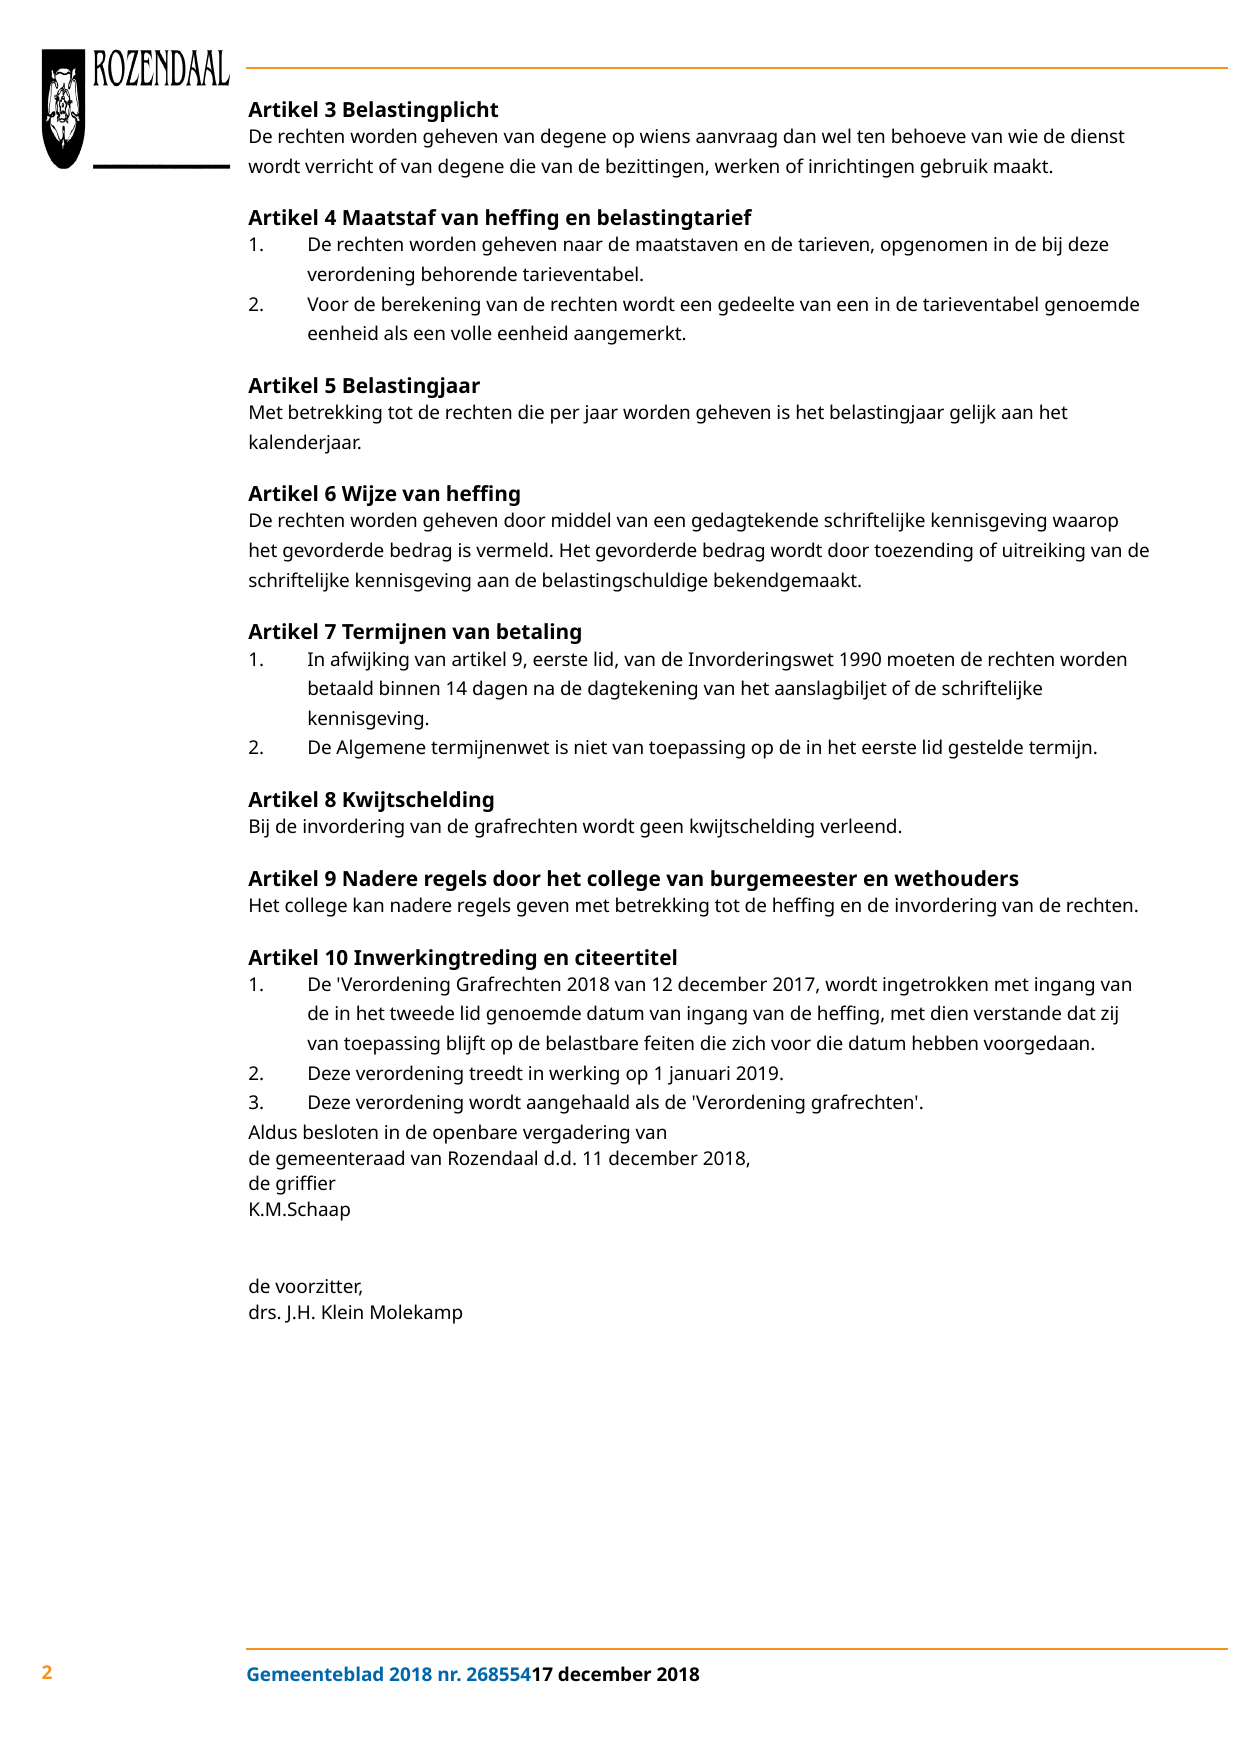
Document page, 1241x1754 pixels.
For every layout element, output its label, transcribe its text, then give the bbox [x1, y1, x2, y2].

text Artikel 3 Belastingplicht [248, 95, 1152, 123]
text Artikel 8 Kwijtschelding [248, 785, 1152, 813]
text De rechten worden geheven van degene op wiens aanvraag dan wel ten behoeve van wie de dienst wordt verricht of van degene die van de bezittingen, werken of inrichtingen gebruik maakt. [248, 123, 1152, 178]
text Artikel 7 Termijnen van betaling [248, 617, 1152, 646]
text Het college kan nadere regels geven met betrekking tot de heffing en de invordering van de rechten. [248, 892, 1152, 918]
text Artikel 5 Belastingjaar [248, 371, 1152, 399]
list In afwijking van artikel 9, eerste lid, van de Invorderingswet 1990 moeten de rechten worden betaald binnen 14 dagen na de dagtekening van het aanslagbiljet of de schriftelijke kennisgeving. [248, 646, 1152, 731]
text Artikel 4 Maatstaf van heffing en belastingtarief [248, 203, 1152, 232]
text Artikel 10 Inwerkingtreding en citeertitel [248, 943, 1152, 971]
text Artikel 9 Nadere regels door het college van burgemeester en wethouders [248, 864, 1152, 892]
text de gemeenteraad van Rozendaal d.d. 11 december 2018, [248, 1145, 1152, 1170]
text K.M.Schaap [248, 1196, 1152, 1222]
text Aldus besloten in de openbare vergadering van [248, 1119, 1152, 1145]
text Bij de invordering van de grafrechten wordt geen kwijtschelding verleend. [248, 813, 1152, 839]
list De rechten worden geheven naar de maatstaven en de tarieven, opgenomen in de bij deze verordening behorende tarieventabel. [248, 232, 1152, 287]
list Voor de berekening van de rechten wordt een gedeelte van een in de tarieventabel genoemde eenheid als een volle eenheid aangemerkt. [248, 291, 1152, 346]
list Deze verordening wordt aangehaald als de 'Verordening grafrechten'. [248, 1089, 1152, 1115]
text Met betrekking tot de rechten die per jaar worden geheven is het belastingjaar gelijk aan het kalenderjaar. [248, 399, 1152, 454]
text De rechten worden geheven door middel van een gedagtekende schriftelijke kennisgeving waarop het gevorderde bedrag is vermeld. Het gevorderde bedrag wordt door toezending of uitreiking van de schriftelijke kennisgeving aan de belastingschuldige bekendgemaakt. [248, 508, 1152, 593]
text de griffier [248, 1170, 1152, 1196]
list De 'Verordening Grafrechten 2018 van 12 december 2017, wordt ingetrokken met ingang van de in het tweede lid genoemde datum van ingang van de heffing, met dien verstande dat zij van toepassing blijft op de belastbare feiten die zich voor die datum hebben voorgedaan. [248, 971, 1152, 1056]
list De Algemene termijnenwet is niet van toepassing op de in het eerste lid gestelde termijn. [248, 734, 1152, 760]
text Artikel 6 Wijze van heffing [248, 479, 1152, 508]
picture [41, 47, 231, 172]
text de voorzitter, [248, 1273, 1152, 1299]
list Deze verordening treedt in werking op 1 januari 2019. [248, 1060, 1152, 1086]
text drs. J.H. Klein Molekamp [248, 1299, 1152, 1325]
